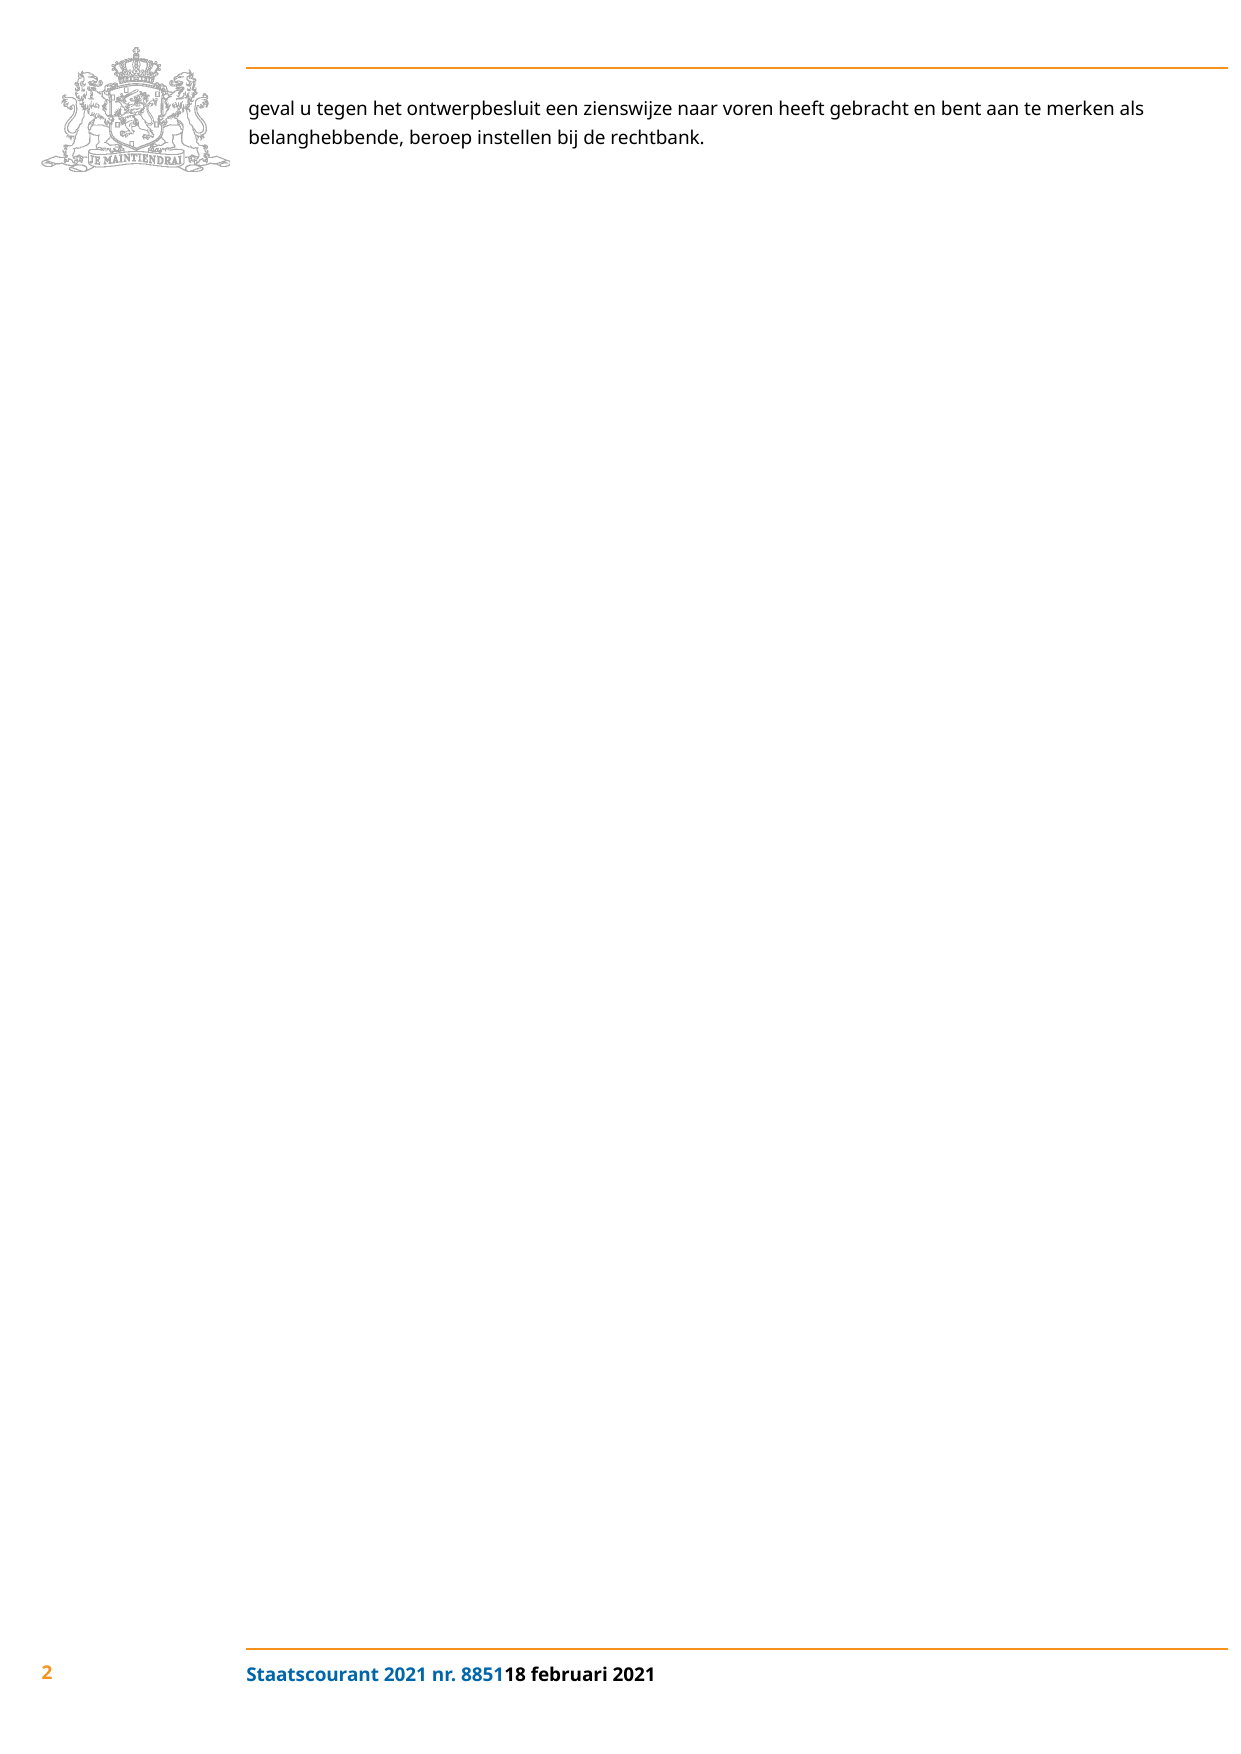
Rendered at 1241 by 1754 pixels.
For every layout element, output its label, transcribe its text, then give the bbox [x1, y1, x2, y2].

picture [41, 47, 231, 172]
text geval u tegen het ontwerpbesluit een zienswijze naar voren heeft gebracht en bent aan te merken als belanghebbende, beroep instellen bij de rechtbank. [248, 95, 1152, 150]
